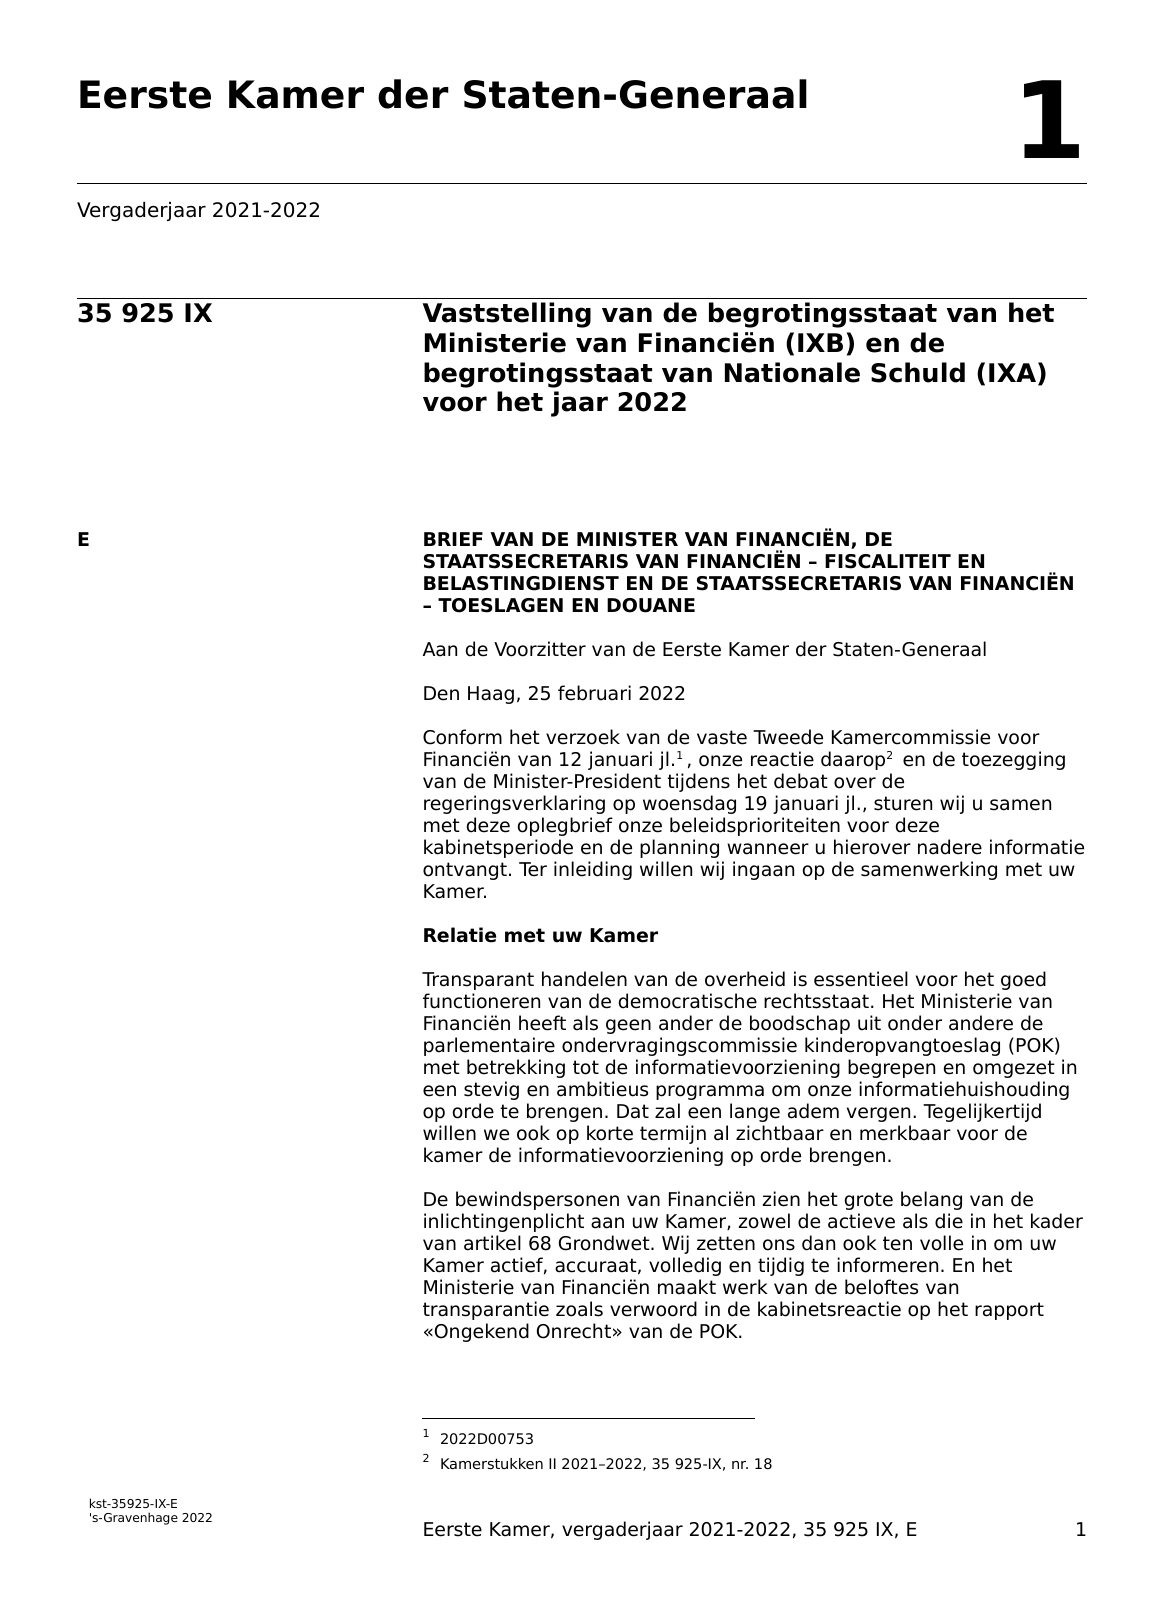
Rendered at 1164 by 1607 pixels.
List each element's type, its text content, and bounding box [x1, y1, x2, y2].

subtitle Relatie met uw Kamer [422, 925, 1087, 947]
text 's-Gravenhage 2022 [88, 1511, 323, 1525]
text Aan de Voorzitter van de Eerste Kamer der Staten-Generaal [422, 639, 1087, 661]
table_header 1 [886, 59, 1087, 183]
subtitle 35 925 IX Vaststelling van de begrotingsstaat van het Ministerie van Financiën (IXB) en de begrotingsstaat van Nationale Schuld (IXA) voor het jaar 2022 [77, 299, 1087, 418]
text Kamerstukken II 2021–2022, 35 925-IX, nr. 18 [422, 1452, 1087, 1474]
text kst-35925-IX-E [88, 1497, 323, 1511]
text Conform het verzoek van de vaste Tweede Kamercommissie voor Financiën van 12 januari jl., onze reactie daarop en de toezegging van de Minister-President tijdens het debat over de regeringsverklaring op woensdag 19 januari jl., sturen wij u samen met deze oplegbrief onze beleidsprioriteiten voor deze kabinetsperiode en de planning wanneer u hierover nadere informatie ontvangt. Ter inleiding willen wij ingaan op de samenwerking met uw Kamer. [422, 727, 1087, 903]
text Transparant handelen van de overheid is essentieel voor het goed functioneren van de democratische rechtsstaat. Het Ministerie van Financiën heeft als geen ander de boodschap uit onder andere de parlementaire ondervragingscommissie kinderopvangtoeslag (POK) met betrekking tot de informatievoorziening begrepen en omgezet in een stevig en ambitieus programma om onze informatiehuishouding op orde te brengen. Dat zal een lange adem vergen. Tegelijkertijd willen we ook op korte termijn al zichtbaar en merkbaar voor de kamer de informatievoorziening op orde brengen. [422, 969, 1087, 1167]
text 2022D00753 [422, 1427, 1087, 1449]
text De bewindspersonen van Financiën zien het grote belang van de inlichtingenplicht aan uw Kamer, zowel de actieve als die in het kader van artikel 68 Grondwet. Wij zetten ons dan ook ten volle in om uw Kamer actief, accuraat, volledig en tijdig te informeren. En het Ministerie van Financiën maakt werk van de beloftes van transparantie zoals verwoord in de kabinetsreactie op het rapport «Ongekend Onrecht» van de POK. [422, 1189, 1087, 1343]
table_cell Vergaderjaar 2021-2022 [77, 184, 1087, 298]
text Den Haag, 25 februari 2022 [422, 683, 1087, 705]
table_header Eerste Kamer der Staten-Generaal [77, 59, 886, 183]
subtitle E BRIEF VAN DE MINISTER VAN FINANCIËN, DE STAATSSECRETARIS VAN FINANCIËN – FISCALITEIT EN BELASTINGDIENST EN DE STAATSSECRETARIS VAN FINANCIËN – TOESLAGEN EN DOUANE [77, 529, 1087, 617]
